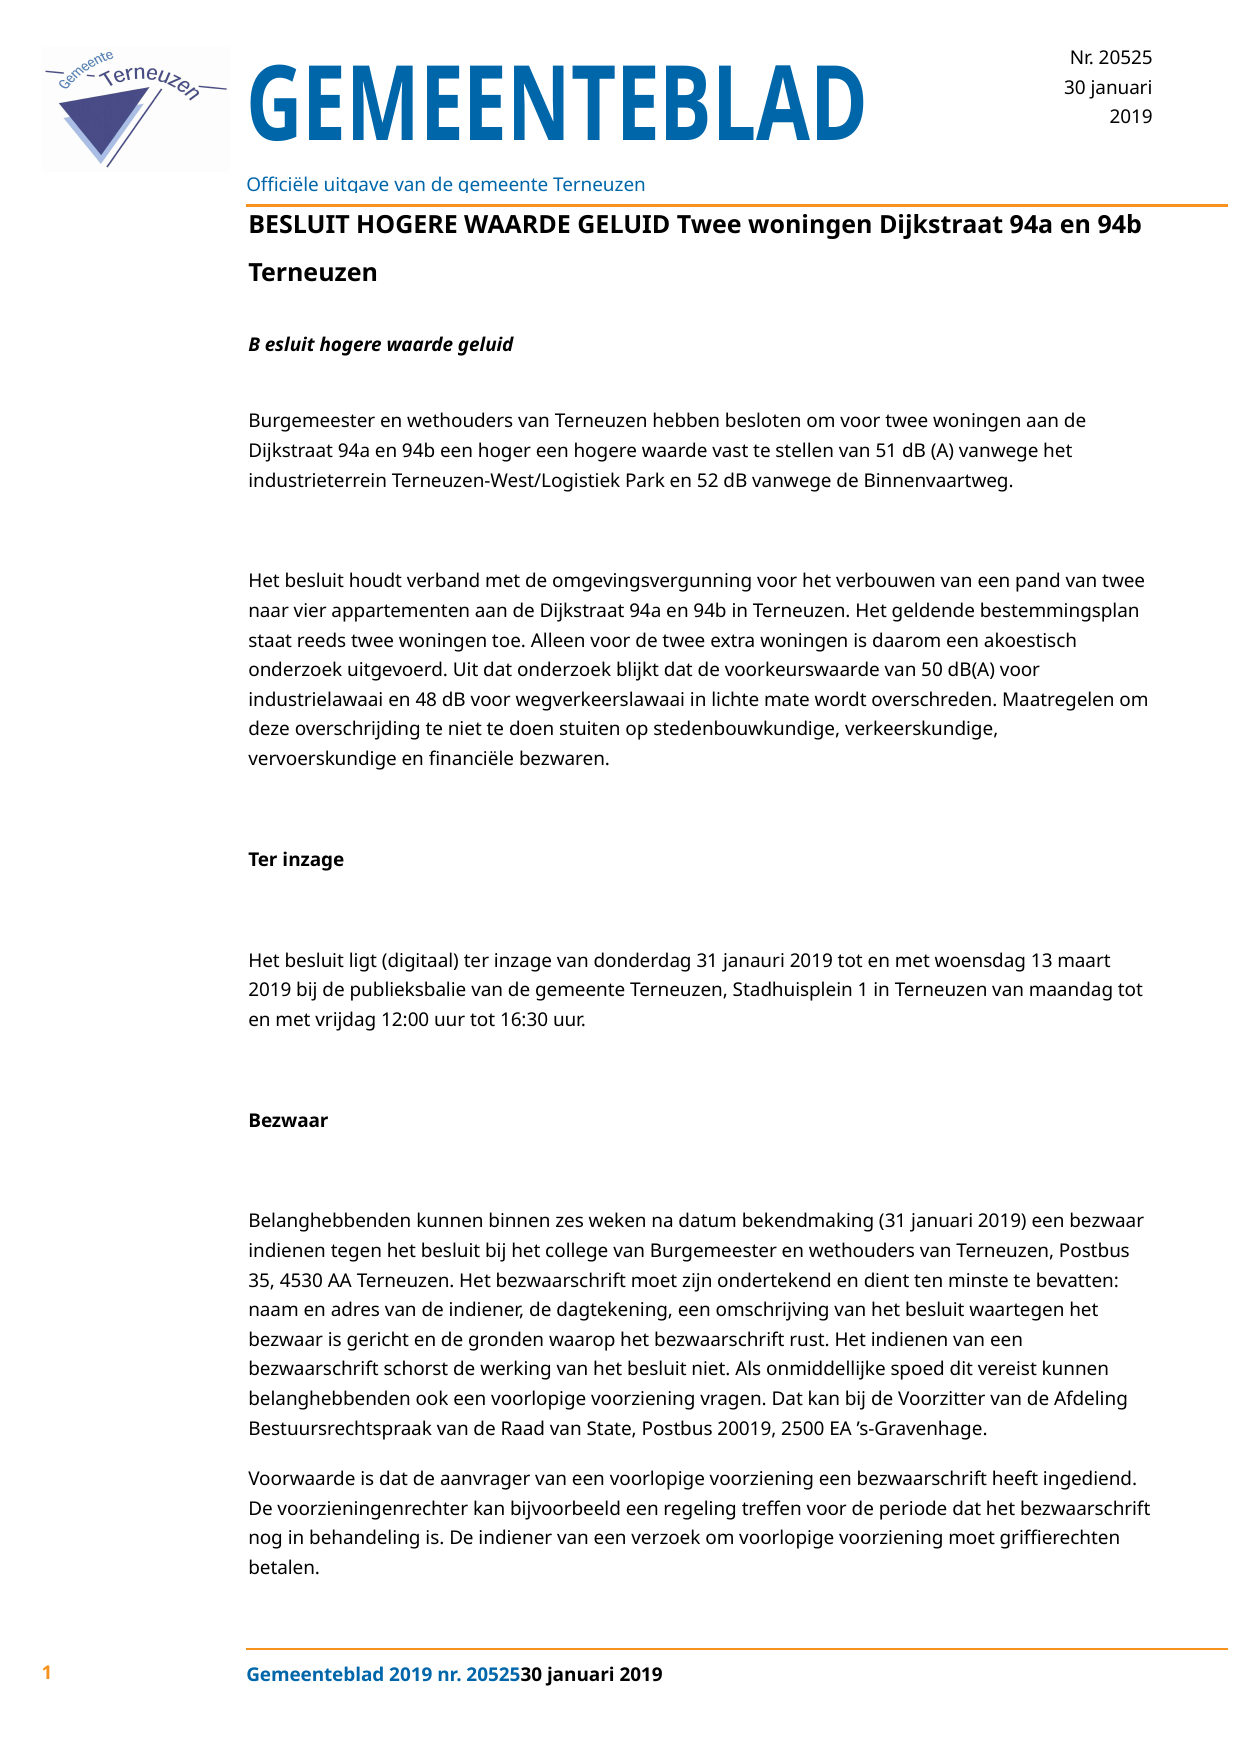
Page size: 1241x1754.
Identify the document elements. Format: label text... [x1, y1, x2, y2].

text BESLUIT HOGERE WAARDE GELUID Twee woningen Dijkstraat 94a en 94b Terneuzen [248, 207, 1152, 288]
text Ter inzage [248, 846, 1152, 872]
text Belanghebbenden kunnen binnen zes weken na datum bekendmaking (31 januari 2019) een bezwaar indienen tegen het besluit bij het college van Burgemeester en wethouders van Terneuzen, Postbus 35, 4530 AA Terneuzen. Het bezwaarschrift moet zijn ondertekend en dient ten minste te bevatten: naam en adres van de indiener, de dagtekening, een omschrijving van het besluit waartegen het bezwaar is gericht en de gronden waarop het bezwaarschrift rust. Het indienen van een bezwaarschrift schorst de werking van het besluit niet. Als onmiddellijke spoed dit vereist kunnen belanghebbenden ook een voorlopige voorziening vragen. Dat kan bij de Voorzitter van de Afdeling Bestuursrechtspraak van de Raad van State, Postbus 20019, 2500 EA ’s-Gravenhage. [248, 1208, 1152, 1440]
text Het besluit ligt (digitaal) ter inzage van donderdag 31 janauri 2019 tot en met woensdag 13 maart 2019 bij de publieksbalie van de gemeente Terneuzen, Stadhuisplein 1 in Terneuzen van maandag tot en met vrijdag 12:00 uur tot 16:30 uur. [248, 947, 1152, 1032]
text B esluit hogere waarde geluid [248, 331, 1152, 357]
text Voorwaarde is dat de aanvrager van een voorlopige voorziening een bezwaarschrift heeft ingediend. De voorzieningenrechter kan bijvoorbeeld een regeling treffen voor de periode dat het bezwaarschrift nog in behandeling is. De indiener van een verzoek om voorlopige voorziening moet griffierechten betalen. [248, 1465, 1152, 1579]
text Het besluit houdt verband met de omgevingsvergunning voor het verbouwen van een pand van twee naar vier appartementen aan de Dijkstraat 94a en 94b in Terneuzen. Het geldende bestemmingsplan staat reeds twee woningen toe. Alleen voor de twee extra woningen is daarom een akoestisch onderzoek uitgevoerd. Uit dat onderzoek blijkt dat de voorkeurswaarde van 50 dB(A) voor industrielawaai en 48 dB voor wegverkeerslawaai in lichte mate wordt overschreden. Maatregelen om deze overschrijding te niet te doen stuiten op stedenbouwkundige, verkeerskundige, vervoerskundige en financiële bezwaren. [248, 568, 1152, 771]
text Bezwaar [248, 1107, 1152, 1132]
text Burgemeester en wethouders van Terneuzen hebben besloten om voor twee woningen aan de Dijkstraat 94a en 94b een hoger een hogere waarde vast te stellen van 51 dB (A) vanwege het industrieterrein Terneuzen-West/Logistiek Park en 52 dB vanwege de Binnenvaartweg. [248, 408, 1152, 492]
picture [41, 47, 231, 172]
